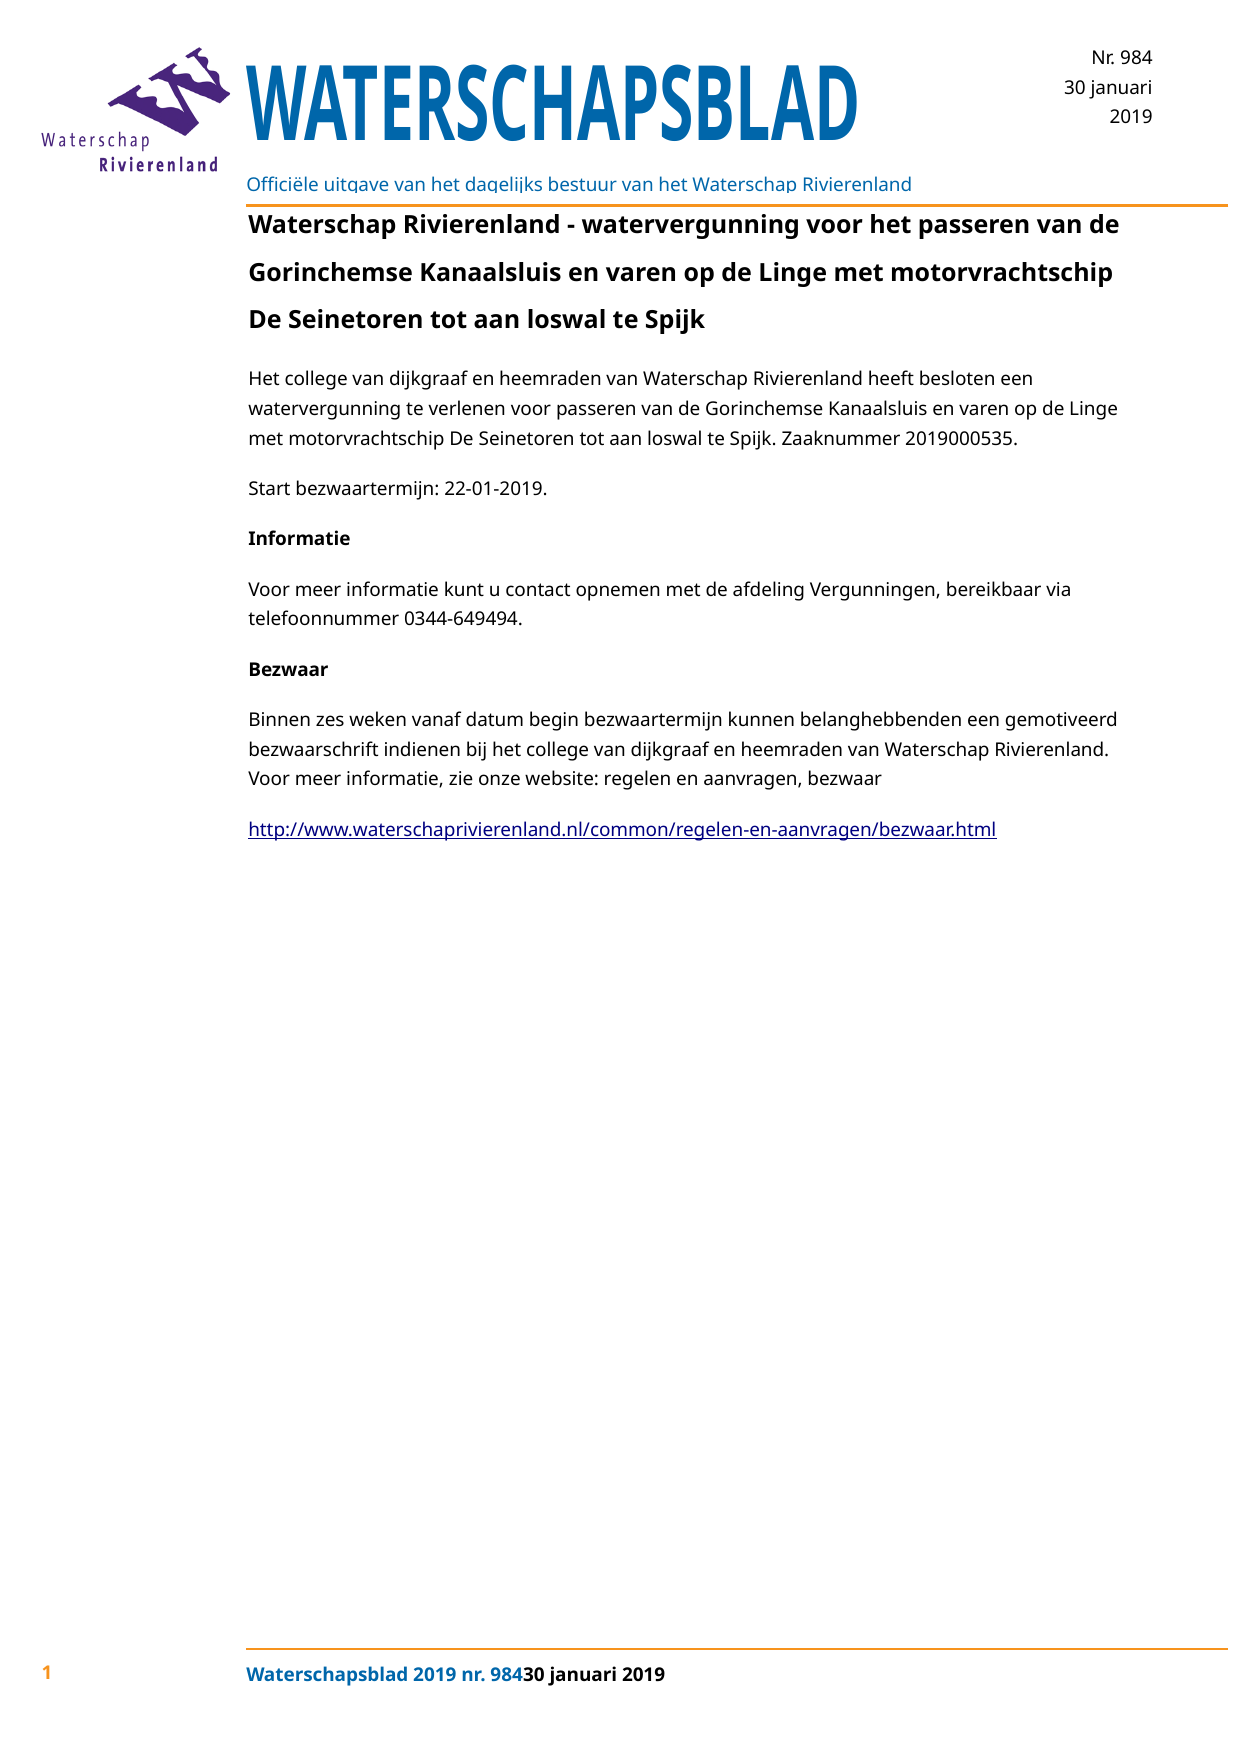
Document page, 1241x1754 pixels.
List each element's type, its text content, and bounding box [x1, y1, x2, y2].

text Bezwaar [248, 656, 1152, 682]
text Informatie [248, 526, 1152, 551]
text http://www.waterschaprivierenland.nl/common/regelen-en-aanvragen/bezwaar.html [248, 816, 1152, 842]
text Het college van dijkgraaf en heemraden van Waterschap Rivierenland heeft besloten een watervergunning te verlenen voor passeren van de Gorinchemse Kanaalsluis en varen op de Linge met motorvrachtschip De Seinetoren tot aan loswal te Spijk. Zaaknummer 2019000535. [248, 366, 1152, 450]
text Start bezwaartermijn: 22-01-2019. [248, 475, 1152, 501]
picture [41, 47, 231, 172]
text Voor meer informatie kunt u contact opnemen met de afdeling Vergunningen, bereikbaar via telefoonnummer 0344-649494. [248, 576, 1152, 631]
text Waterschap Rivierenland - watervergunning voor het passeren van de Gorinchemse Kanaalsluis en varen op de Linge met motorvrachtschip De Seinetoren tot aan loswal te Spijk [248, 207, 1152, 336]
text Binnen zes weken vanaf datum begin bezwaartermijn kunnen belanghebbenden een gemotiveerd bezwaarschrift indienen bij het college van dijkgraaf en heemraden van Waterschap Rivierenland. Voor meer informatie, zie onze website: regelen en aanvragen, bezwaar [248, 706, 1152, 791]
